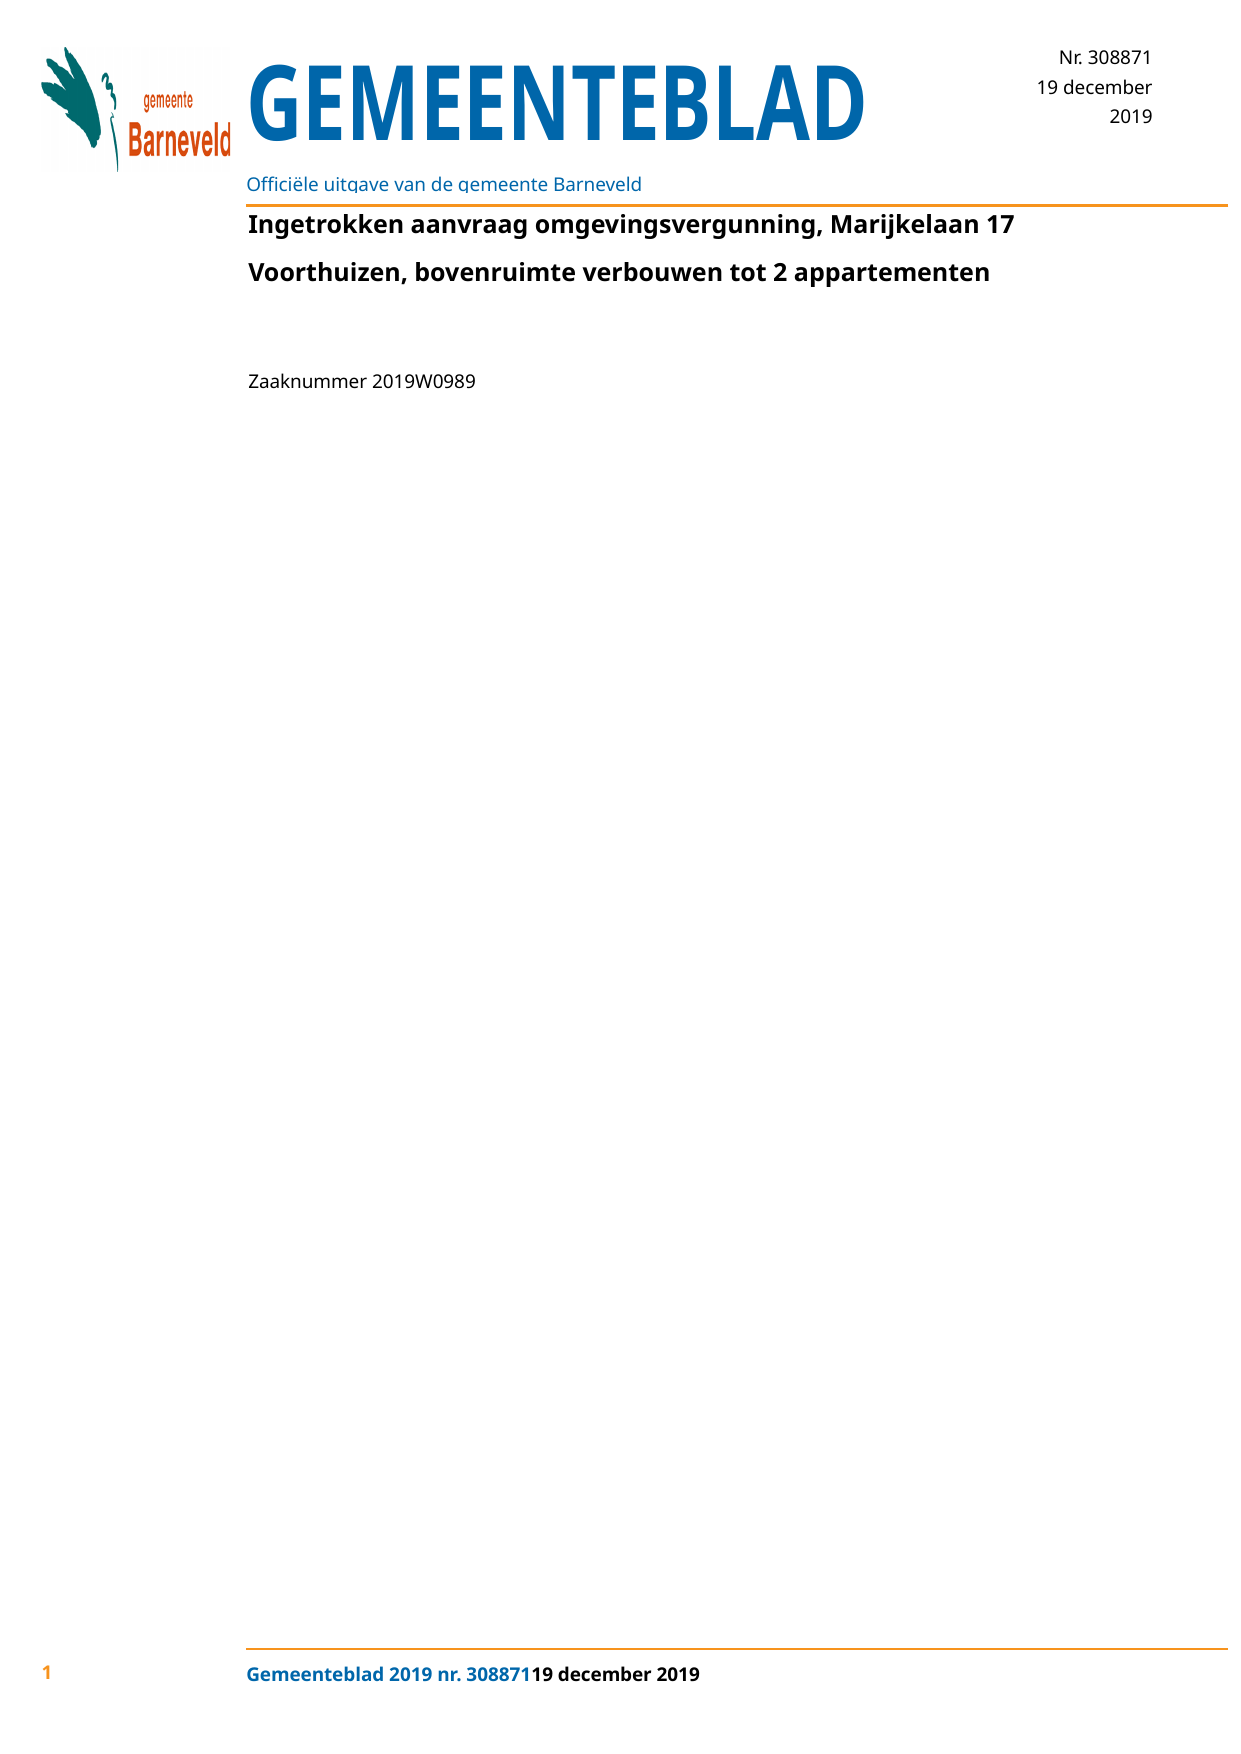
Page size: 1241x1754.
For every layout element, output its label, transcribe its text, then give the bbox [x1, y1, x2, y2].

picture [41, 47, 231, 172]
text Ingetrokken aanvraag omgevingsvergunning, Marijkelaan 17 Voorthuizen, bovenruimte verbouwen tot 2 appartementen [248, 207, 1152, 288]
text Zaaknummer 2019W0989 [248, 368, 1152, 394]
